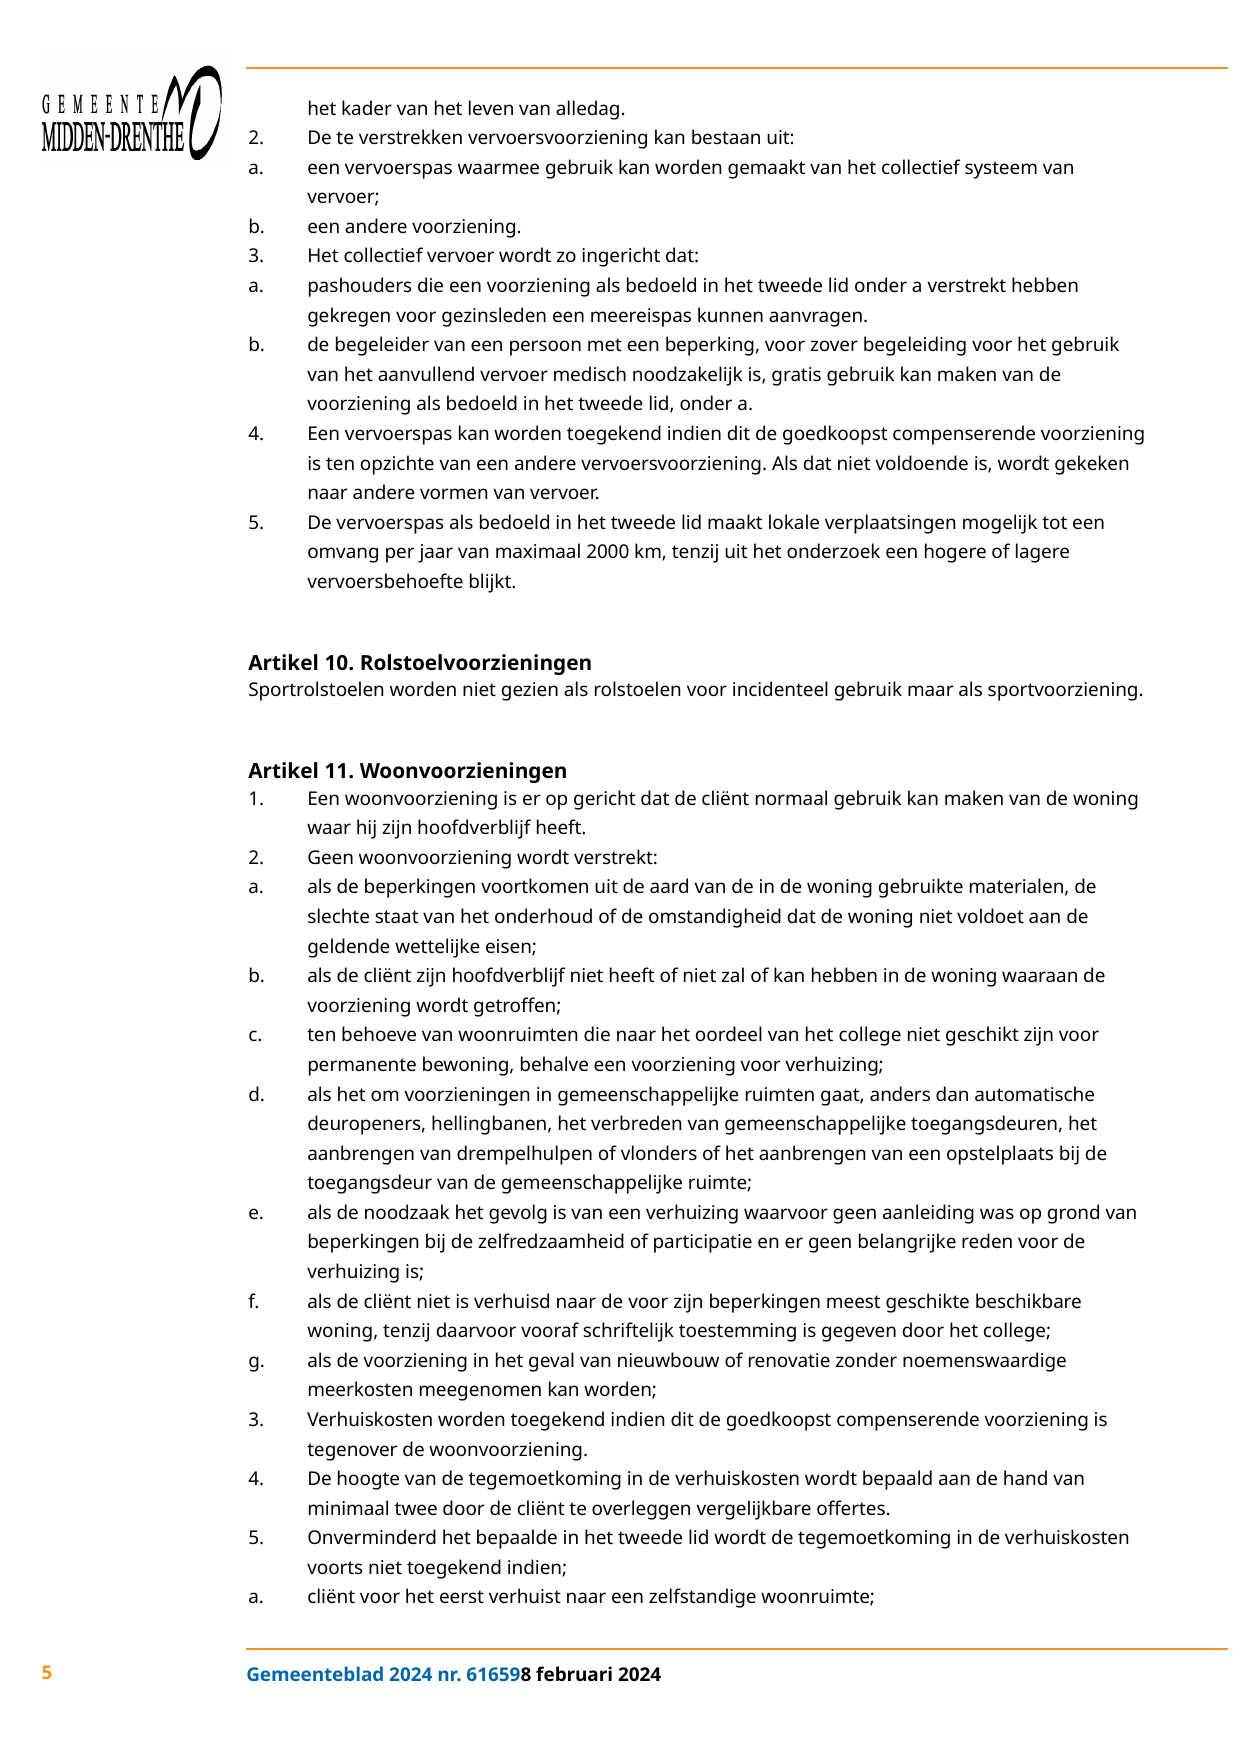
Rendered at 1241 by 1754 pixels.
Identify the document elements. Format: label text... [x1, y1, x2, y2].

list De hoogte van de tegemoetkoming in de verhuiskosten wordt bepaald aan de hand van minimaal twee door de cliënt te overleggen vergelijkbare offertes. [248, 1465, 1152, 1521]
text Sportrolstoelen worden niet gezien als rolstoelen voor incidenteel gebruik maar als sportvoorziening. [248, 677, 1152, 702]
list Een woonvoorziening is er op gericht dat de cliënt normaal gebruik kan maken van de woning waar hij zijn hoofdverblijf heeft. [248, 785, 1152, 840]
list als de voorziening in het geval van nieuwbouw of renovatie zonder noemenswaardige meerkosten meegenomen kan worden; [248, 1347, 1152, 1402]
text Artikel 10. Rolstoelvoorzieningen [248, 648, 1152, 677]
list als de cliënt niet is verhuisd naar de voor zijn beperkingen meest geschikte beschikbare woning, tenzij daarvoor vooraf schriftelijk toestemming is gegeven door het college; [248, 1288, 1152, 1343]
list ten behoeve van woonruimten die naar het oordeel van het college niet geschikt zijn voor permanente bewoning, behalve een voorziening voor verhuizing; [248, 1022, 1152, 1077]
list Geen woonvoorziening wordt verstrekt: [248, 844, 1152, 870]
list als het om voorzieningen in gemeenschappelijke ruimten gaat, anders dan automatische deuropeners, hellingbanen, het verbreden van gemeenschappelijke toegangsdeuren, het aanbrengen van drempelhulpen of vlonders of het aanbrengen van een opstelplaats bij de toegangsdeur van de gemeenschappelijke ruimte; [248, 1081, 1152, 1195]
list de begeleider van een persoon met een beperking, voor zover begeleiding voor het gebruik van het aanvullend vervoer medisch noodzakelijk is, gratis gebruik kan maken van de voorziening als bedoeld in het tweede lid, onder a. [248, 331, 1152, 416]
list als de cliënt zijn hoofdverblijf niet heeft of niet zal of kan hebben in de woning waaraan de voorziening wordt getroffen; [248, 962, 1152, 1018]
list pashouders die een voorziening als bedoeld in het tweede lid onder a verstrekt hebben gekregen voor gezinsleden een meereispas kunnen aanvragen. [248, 272, 1152, 328]
list De vervoerspas als bedoeld in het tweede lid maakt lokale verplaatsingen mogelijk tot een omvang per jaar van maximaal 2000 km, tenzij uit het onderzoek een hogere of lagere vervoersbehoefte blijkt. [248, 509, 1152, 594]
list een vervoerspas waarmee gebruik kan worden gemaakt van het collectief systeem van vervoer; [248, 154, 1152, 209]
list als de noodzaak het gevolg is van een verhuizing waarvoor geen aanleiding was op grond van beperkingen bij de zelfredzaamheid of participatie en er geen belangrijke reden voor de verhuizing is; [248, 1199, 1152, 1284]
list een andere voorziening. [248, 213, 1152, 239]
list als de beperkingen voortkomen uit de aard van de in de woning gebruikte materialen, de slechte staat van het onderhoud of de omstandigheid dat de woning niet voldoet aan de geldende wettelijke eisen; [248, 874, 1152, 959]
list cliënt voor het eerst verhuist naar een zelfstandige woonruimte; [248, 1584, 1152, 1609]
list Het collectief vervoer wordt zo ingericht dat: [248, 243, 1152, 268]
list De te verstrekken vervoersvoorziening kan bestaan uit: [248, 124, 1152, 150]
list Verhuiskosten worden toegekend indien dit de goedkoopst compenserende voorziening is tegenover de woonvoorziening. [248, 1406, 1152, 1462]
picture [41, 47, 231, 172]
list het kader van het leven van alledag. [248, 95, 1152, 121]
list Onverminderd het bepaalde in het tweede lid wordt de tegemoetkoming in de verhuiskosten voorts niet toegekend indien; [248, 1524, 1152, 1580]
list Een vervoerspas kan worden toegekend indien dit de goedkoopst compenserende voorziening is ten opzichte van een andere vervoersvoorziening. Als dat niet voldoende is, wordt gekeken naar andere vormen van vervoer. [248, 420, 1152, 505]
text Artikel 11. Woonvoorzieningen [248, 757, 1152, 785]
